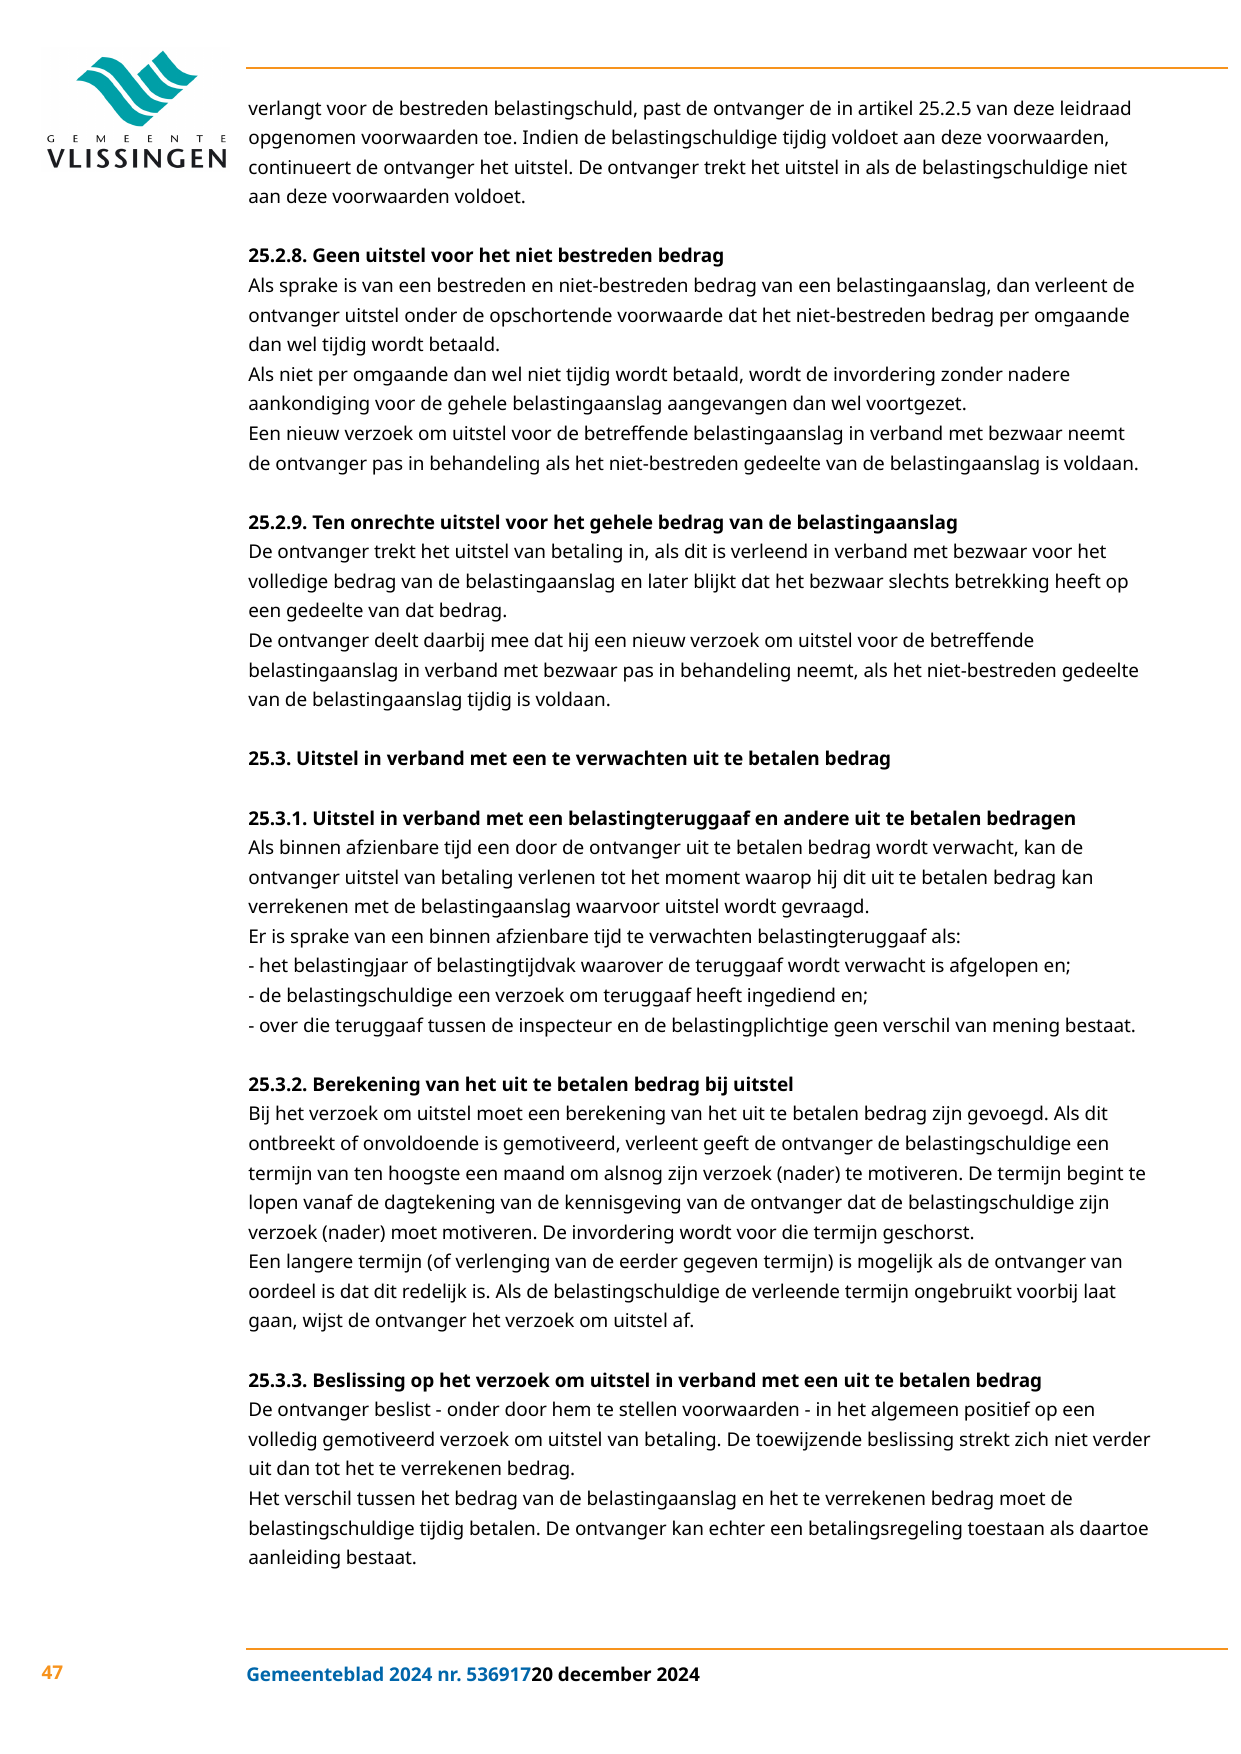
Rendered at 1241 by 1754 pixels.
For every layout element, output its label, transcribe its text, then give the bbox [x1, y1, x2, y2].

text De ontvanger trekt het uitstel van betaling in, als dit is verleend in verband met bezwaar voor het volledige bedrag van de belastingaanslag en later blijkt dat het bezwaar slechts betrekking heeft op een gedeelte van dat bedrag. [248, 538, 1152, 623]
text Bij het verzoek om uitstel moet een berekening van het uit te betalen bedrag zijn gevoegd. Als dit ontbreekt of onvoldoende is gemotiveerd, verleent geeft de ontvanger de belastingschuldige een termijn van ten hoogste een maand om alsnog zijn verzoek (nader) te motiveren. De termijn begint te lopen vanaf de dagtekening van de kennisgeving van de ontvanger dat de belastingschuldige zijn verzoek (nader) moet motiveren. De invordering wordt voor die termijn geschorst. [248, 1101, 1152, 1245]
text Een nieuw verzoek om uitstel voor de betreffende belastingaanslag in verband met bezwaar neemt de ontvanger pas in behandeling als het niet-bestreden gedeelte van de belastingaanslag is voldaan. [248, 420, 1152, 476]
text - over die teruggaaf tussen de inspecteur en de belastingplichtige geen verschil van mening bestaat. [248, 1012, 1152, 1038]
text 25.2.8. Geen uitstel voor het niet bestreden bedrag [248, 243, 1152, 268]
text Een langere termijn (of verlenging van de eerder gegeven termijn) is mogelijk als de ontvanger van oordeel is dat dit redelijk is. Als de belastingschuldige de verleende termijn ongebruikt voorbij laat gaan, wijst de ontvanger het verzoek om uitstel af. [248, 1248, 1152, 1333]
text 25.3.3. Beslissing op het verzoek om uitstel in verband met een uit te betalen bedrag [248, 1367, 1152, 1393]
text 25.3.2. Berekening van het uit te betalen bedrag bij uitstel [248, 1071, 1152, 1097]
text - het belastingjaar of belastingtijdvak waarover de teruggaaf wordt verwacht is afgelopen en; [248, 953, 1152, 978]
text Als sprake is van een bestreden en niet-bestreden bedrag van een belastingaanslag, dan verleent de ontvanger uitstel onder de opschortende voorwaarde dat het niet-bestreden bedrag per omgaande dan wel tijdig wordt betaald. [248, 272, 1152, 357]
text Het verschil tussen het bedrag van de belastingaanslag en het te verrekenen bedrag moet de belastingschuldige tijdig betalen. De ontvanger kan echter een betalingsregeling toestaan als daartoe aanleiding bestaat. [248, 1485, 1152, 1570]
text 25.2.9. Ten onrechte uitstel voor het gehele bedrag van de belastingaanslag [248, 509, 1152, 535]
text Als binnen afzienbare tijd een door de ontvanger uit te betalen bedrag wordt verwacht, kan de ontvanger uitstel van betaling verlenen tot het moment waarop hij dit uit te betalen bedrag kan verrekenen met de belastingaanslag waarvoor uitstel wordt gevraagd. [248, 834, 1152, 919]
text De ontvanger deelt daarbij mee dat hij een nieuw verzoek om uitstel voor de betreffende belastingaanslag in verband met bezwaar pas in behandeling neemt, als het niet-bestreden gedeelte van de belastingaanslag tijdig is voldaan. [248, 627, 1152, 712]
picture [41, 47, 231, 172]
text Er is sprake van een binnen afzienbare tijd te verwachten belastingteruggaaf als: [248, 923, 1152, 949]
text verlangt voor de bestreden belastingschuld, past de ontvanger de in artikel 25.2.5 van deze leidraad opgenomen voorwaarden toe. Indien de belastingschuldige tijdig voldoet aan deze voorwaarden, continueert de ontvanger het uitstel. De ontvanger trekt het uitstel in als de belastingschuldige niet aan deze voorwaarden voldoet. [248, 95, 1152, 209]
text - de belastingschuldige een verzoek om teruggaaf heeft ingediend en; [248, 982, 1152, 1008]
text Als niet per omgaande dan wel niet tijdig wordt betaald, wordt de invordering zonder nadere aankondiging voor de gehele belastingaanslag aangevangen dan wel voortgezet. [248, 361, 1152, 416]
text De ontvanger beslist - onder door hem te stellen voorwaarden - in het algemeen positief op een volledig gemotiveerd verzoek om uitstel van betaling. De toewijzende beslissing strekt zich niet verder uit dan tot het te verrekenen bedrag. [248, 1396, 1152, 1481]
text 25.3. Uitstel in verband met een te verwachten uit te betalen bedrag [248, 746, 1152, 771]
text 25.3.1. Uitstel in verband met een belastingteruggaaf en andere uit te betalen bedragen [248, 805, 1152, 831]
